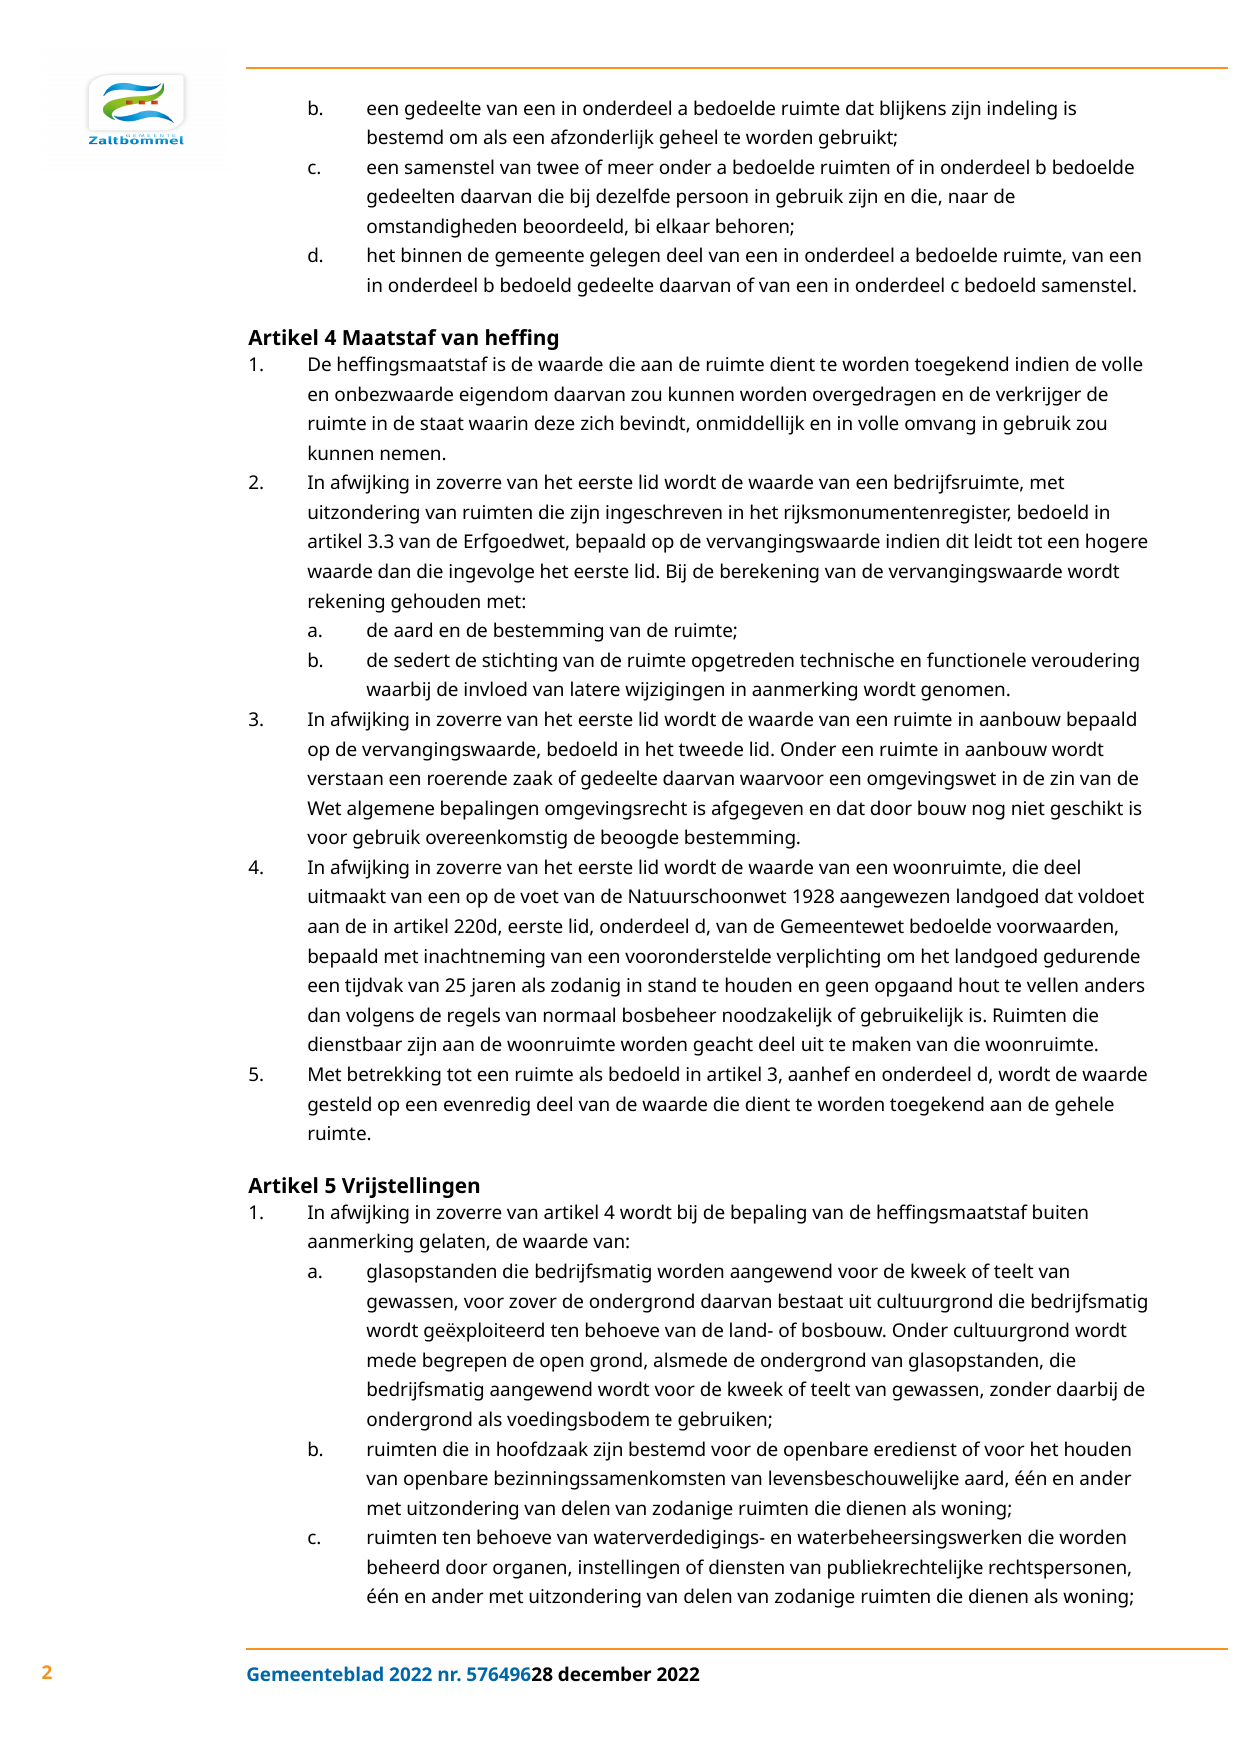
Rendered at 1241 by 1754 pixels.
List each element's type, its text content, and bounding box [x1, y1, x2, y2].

picture [41, 47, 231, 172]
list De heffingsmaatstaf is de waarde die aan de ruimte dient te worden toegekend indien de volle en onbezwaarde eigendom daarvan zou kunnen worden overgedragen en de verkrijger de ruimte in de staat waarin deze zich bevindt, onmiddellijk en in volle omvang in gebruik zou kunnen nemen. [248, 351, 1152, 466]
list glasopstanden die bedrijfsmatig worden aangewend voor de kweek of teelt van gewassen, voor zover de ondergrond daarvan bestaat uit cultuurgrond die bedrijfsmatig wordt geëxploiteerd ten behoeve van de land- of bosbouw. Onder cultuurgrond wordt mede begrepen de open grond, alsmede de ondergrond van glasopstanden, die bedrijfsmatig aangewend wordt voor de kweek of teelt van gewassen, zonder daarbij de ondergrond als voedingsbodem te gebruiken; [307, 1258, 1152, 1432]
list een samenstel van twee of meer onder a bedoelde ruimten of in onderdeel b bedoelde gedeelten daarvan die bij dezelfde persoon in gebruik zijn en die, naar de omstandigheden beoordeeld, bi elkaar behoren; [307, 154, 1152, 239]
text Artikel 4 Maatstaf van heffing [248, 323, 1152, 351]
list In afwijking in zoverre van het eerste lid wordt de waarde van een woonruimte, die deel uitmaakt van een op de voet van de Natuurschoonwet 1928 aangewezen landgoed dat voldoet aan de in artikel 220d, eerste lid, onderdeel d, van de Gemeentewet bedoelde voorwaarden, bepaald met inachtneming van een vooronderstelde verplichting om het landgoed gedurende een tijdvak van 25 jaren als zodanig in stand te houden en geen opgaand hout te vellen anders dan volgens de regels van normaal bosbeheer noodzakelijk of gebruikelijk is. Ruimten die dienstbaar zijn aan de woonruimte worden geacht deel uit te maken van die woonruimte. [248, 854, 1152, 1057]
list een gedeelte van een in onderdeel a bedoelde ruimte dat blijkens zijn indeling is bestemd om als een afzonderlijk geheel te worden gebruikt; [307, 95, 1152, 150]
list de sedert de stichting van de ruimte opgetreden technische en functionele veroudering waarbij de invloed van latere wijzigingen in aanmerking wordt genomen. [307, 647, 1152, 702]
list In afwijking in zoverre van artikel 4 wordt bij de bepaling van de heffingsmaatstaf buiten aanmerking gelaten, de waarde van: [248, 1199, 1152, 1254]
list In afwijking in zoverre van het eerste lid wordt de waarde van een bedrijfsruimte, met uitzondering van ruimten die zijn ingeschreven in het rijksmonumentenregister, bedoeld in artikel 3.3 van de Erfgoedwet, bepaald op de vervangingswaarde indien dit leidt tot een hogere waarde dan die ingevolge het eerste lid. Bij de berekening van de vervangingswaarde wordt rekening gehouden met: [248, 469, 1152, 613]
list de aard en de bestemming van de ruimte; [307, 617, 1152, 643]
list In afwijking in zoverre van het eerste lid wordt de waarde van een ruimte in aanbouw bepaald op de vervangingswaarde, bedoeld in het tweede lid. Onder een ruimte in aanbouw wordt verstaan een roerende zaak of gedeelte daarvan waarvoor een omgevingswet in de zin van de Wet algemene bepalingen omgevingsrecht is afgegeven en dat door bouw nog niet geschikt is voor gebruik overeenkomstig de beoogde bestemming. [248, 706, 1152, 850]
text Artikel 5 Vrijstellingen [248, 1171, 1152, 1199]
list Met betrekking tot een ruimte als bedoeld in artikel 3, aanhef en onderdeel d, wordt de waarde gesteld op een evenredig deel van de waarde die dient te worden toegekend aan de gehele ruimte. [248, 1061, 1152, 1146]
list ruimten die in hoofdzaak zijn bestemd voor de openbare eredienst of voor het houden van openbare bezinningssamenkomsten van levensbeschouwelijke aard, één en ander met uitzondering van delen van zodanige ruimten die dienen als woning; [307, 1436, 1152, 1521]
list het binnen de gemeente gelegen deel van een in onderdeel a bedoelde ruimte, van een in onderdeel b bedoeld gedeelte daarvan of van een in onderdeel c bedoeld samenstel. [307, 243, 1152, 298]
list ruimten ten behoeve van waterverdedigings- en waterbeheersingswerken die worden beheerd door organen, instellingen of diensten van publiekrechtelijke rechtspersonen, één en ander met uitzondering van delen van zodanige ruimten die dienen als woning; [307, 1524, 1152, 1609]
